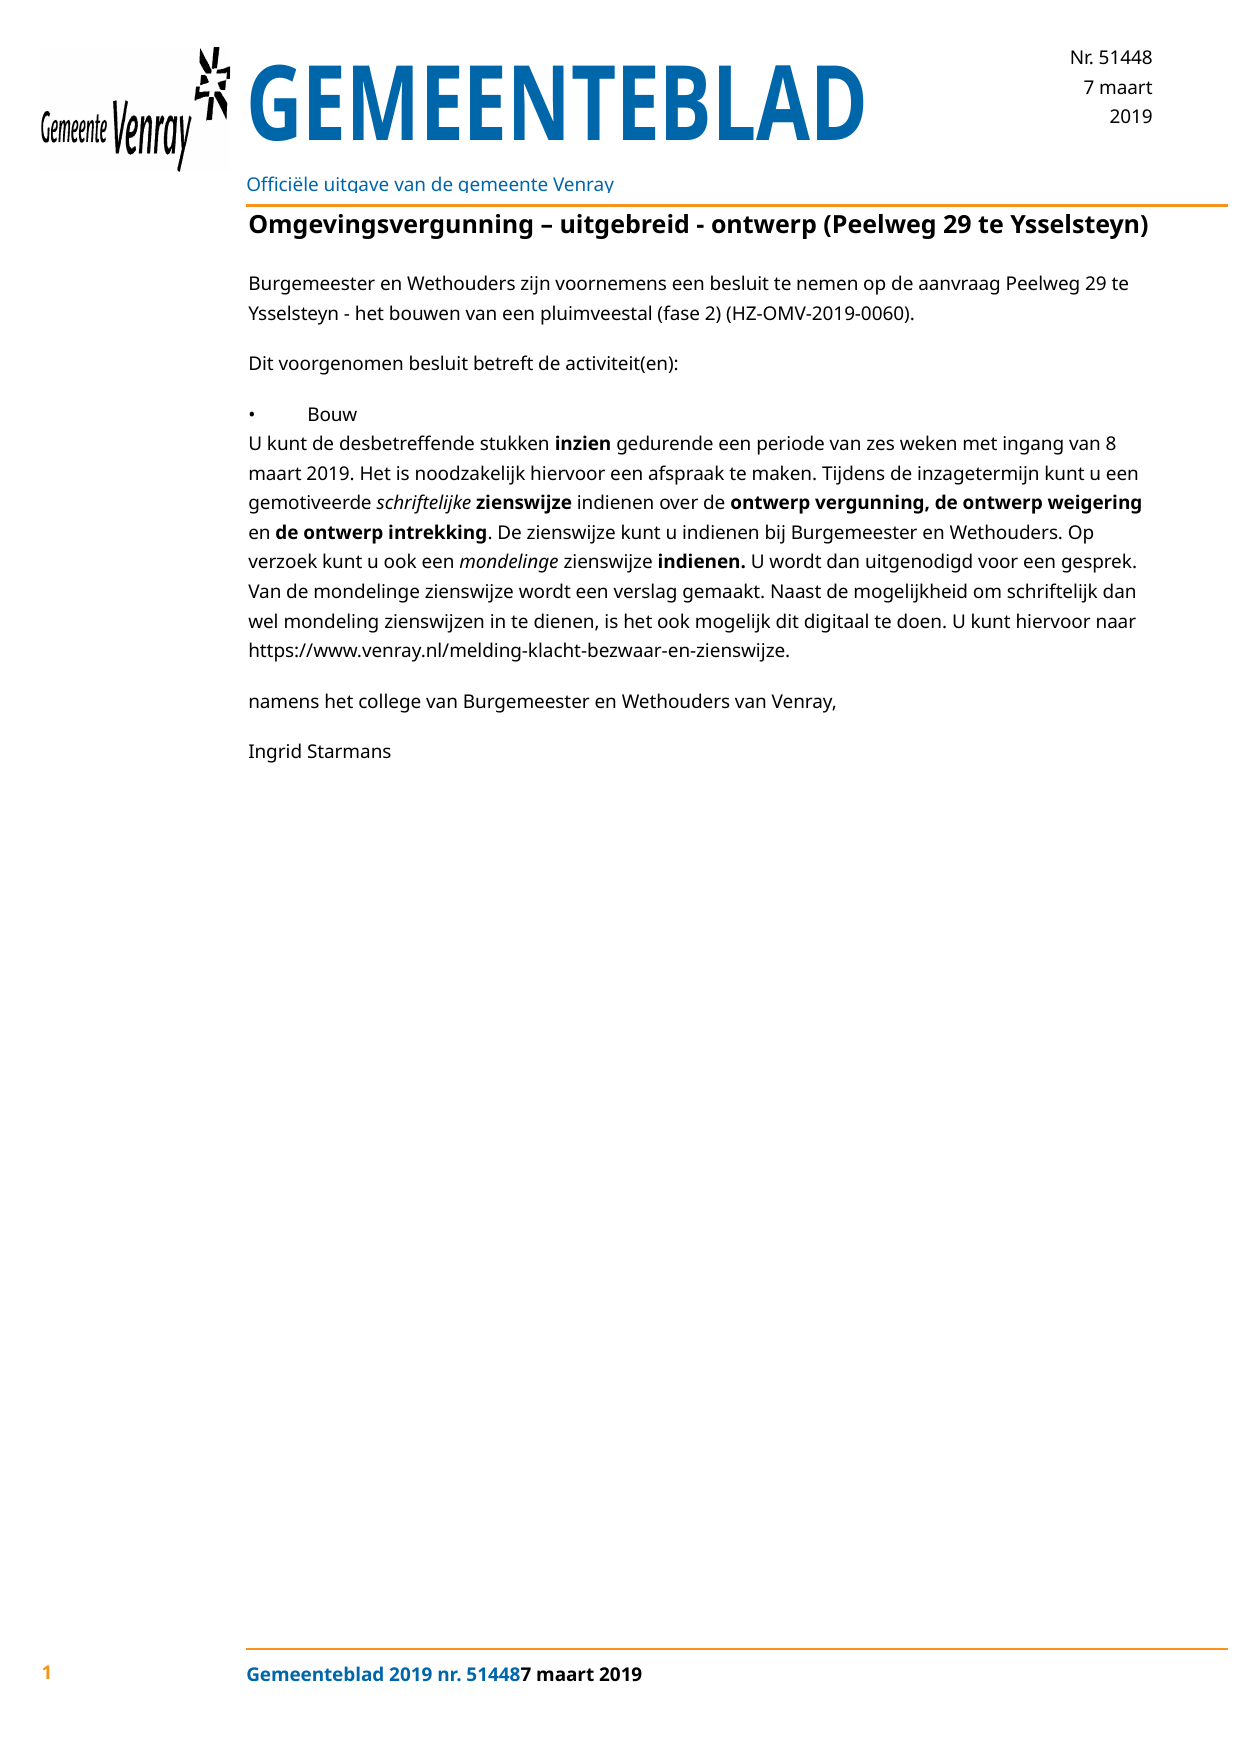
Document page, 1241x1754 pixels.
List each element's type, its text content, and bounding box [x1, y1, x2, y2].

picture [41, 47, 231, 172]
text Dit voorgenomen besluit betreft de activiteit(en): [248, 350, 1152, 376]
text Omgevingsvergunning – uitgebreid - ontwerp (Peelweg 29 te Ysselsteyn) [248, 207, 1152, 241]
text U kunt de desbetreffende stukken inzien gedurende een periode van zes weken met ingang van 8 maart 2019. Het is noodzakelijk hiervoor een afspraak te maken. Tijdens de inzagetermijn kunt u een gemotiveerde schriftelijke zienswijze indienen over de ontwerp vergunning, de ontwerp weigering en de ontwerp intrekking. De zienswijze kunt u indienen bij Burgemeester en Wethouders. Op verzoek kunt u ook een mondelinge zienswijze indienen. U wordt dan uitgenodigd voor een gesprek. Van de mondelinge zienswijze wordt een verslag gemaakt. Naast de mogelijkheid om schriftelijk dan wel mondeling zienswijzen in te dienen, is het ook mogelijk dit digitaal te doen. U kunt hiervoor naar https://www.venray.nl/melding-klacht-bezwaar-en-zienswijze. [248, 430, 1152, 663]
text namens het college van Burgemeester en Wethouders van Venray, [248, 688, 1152, 713]
text Burgemeester en Wethouders zijn voornemens een besluit te nemen op de aanvraag Peelweg 29 te Ysselsteyn - het bouwen van een pluimveestal (fase 2) (HZ-OMV-2019-0060). [248, 270, 1152, 326]
list Bouw [248, 401, 1152, 426]
text Ingrid Starmans [248, 738, 1152, 764]
